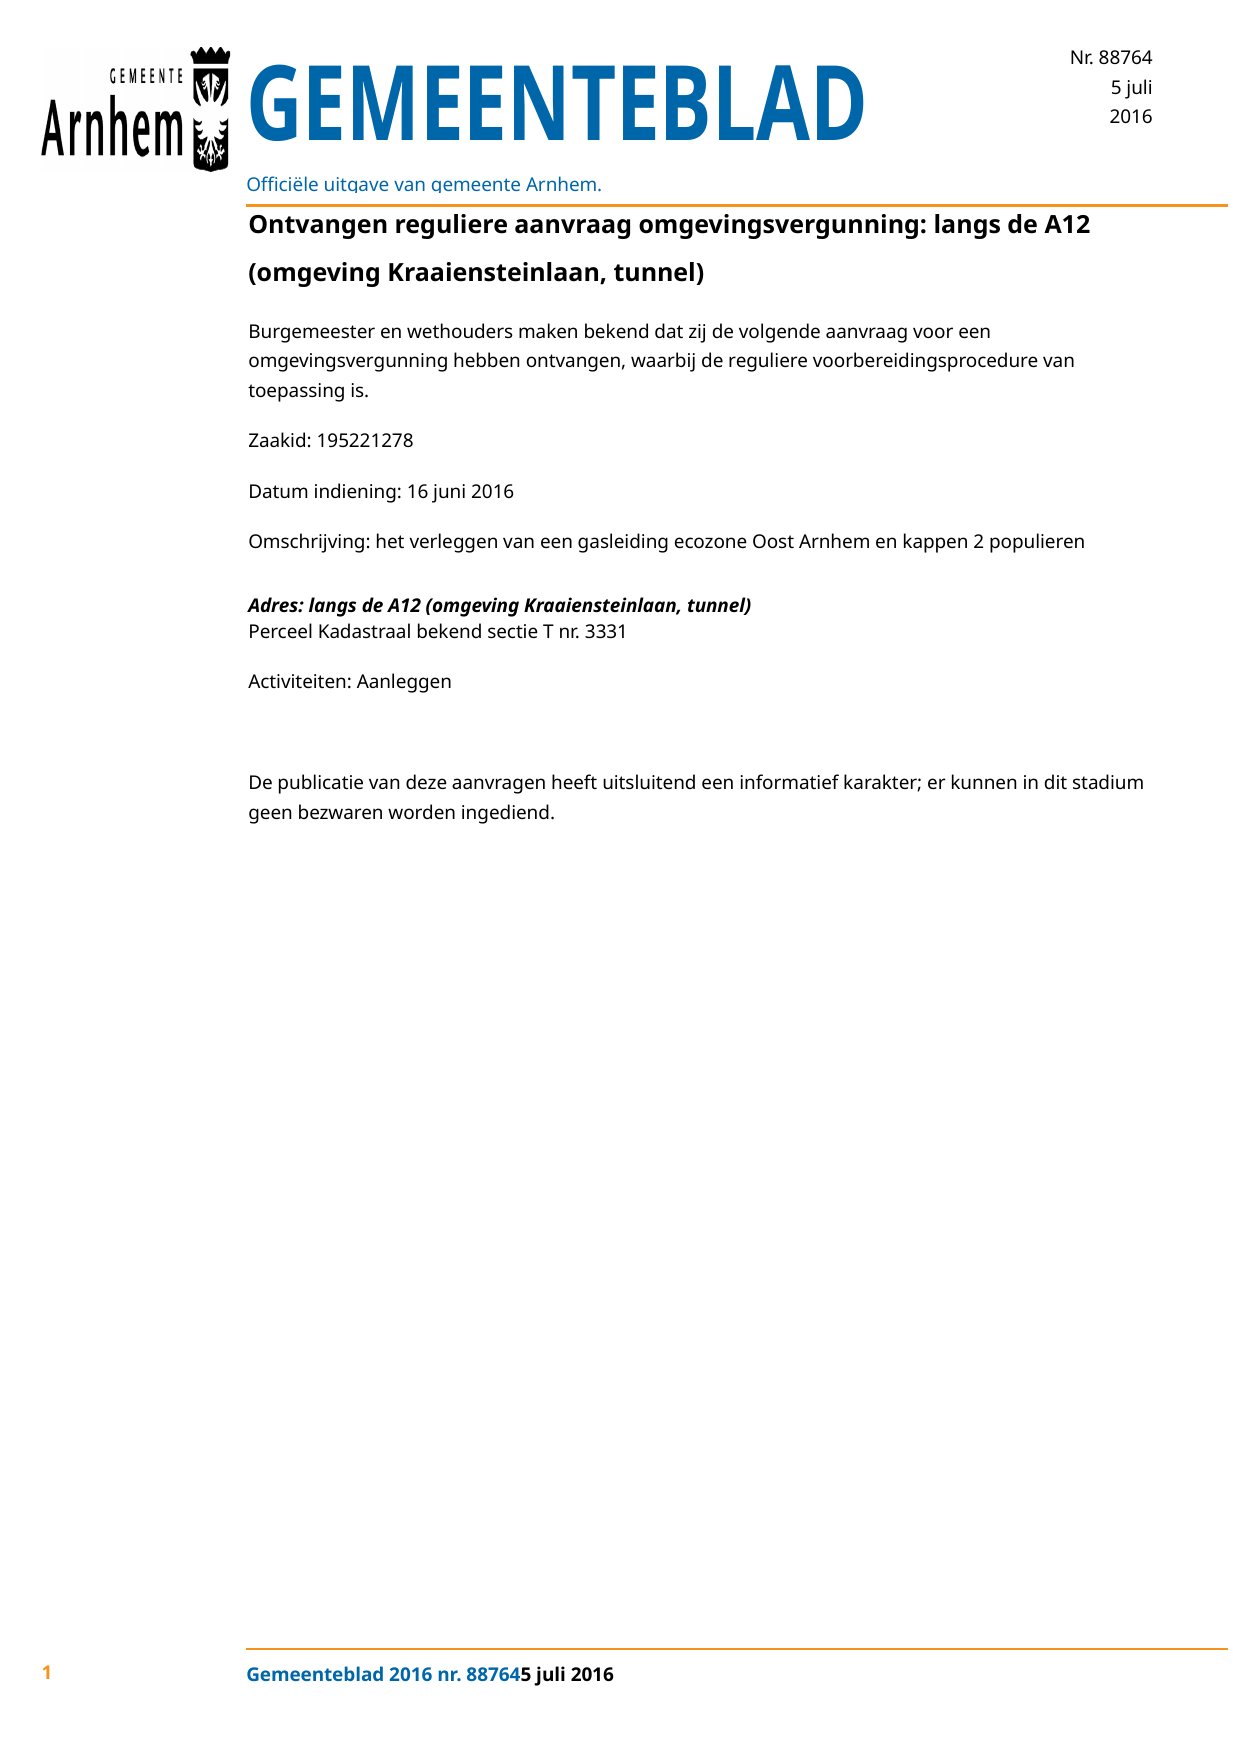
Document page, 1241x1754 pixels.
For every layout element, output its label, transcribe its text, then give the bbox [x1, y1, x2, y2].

text Zaakid: 195221278 [248, 427, 1152, 453]
text Ontvangen reguliere aanvraag omgevingsvergunning: langs de A12 (omgeving Kraaiensteinlaan, tunnel) [248, 207, 1152, 288]
text Datum indiening: 16 juni 2016 [248, 478, 1152, 504]
text Perceel Kadastraal bekend sectie T nr. 3331 [248, 618, 1152, 644]
text Activiteiten: Aanleggen [248, 668, 1152, 694]
text Burgemeester en wethouders maken bekend dat zij de volgende aanvraag voor een omgevingsvergunning hebben ontvangen, waarbij de reguliere voorbereidingsprocedure van toepassing is. [248, 318, 1152, 403]
picture [41, 47, 231, 172]
text De publicatie van deze aanvragen heeft uitsluitend een informatief karakter; er kunnen in dit stadium geen bezwaren worden ingediend. [248, 769, 1152, 824]
text Adres: langs de A12 (omgeving Kraaiensteinlaan, tunnel) [248, 592, 1152, 618]
text Omschrijving: het verleggen van een gasleiding ecozone Oost Arnhem en kappen 2 populieren [248, 528, 1152, 554]
